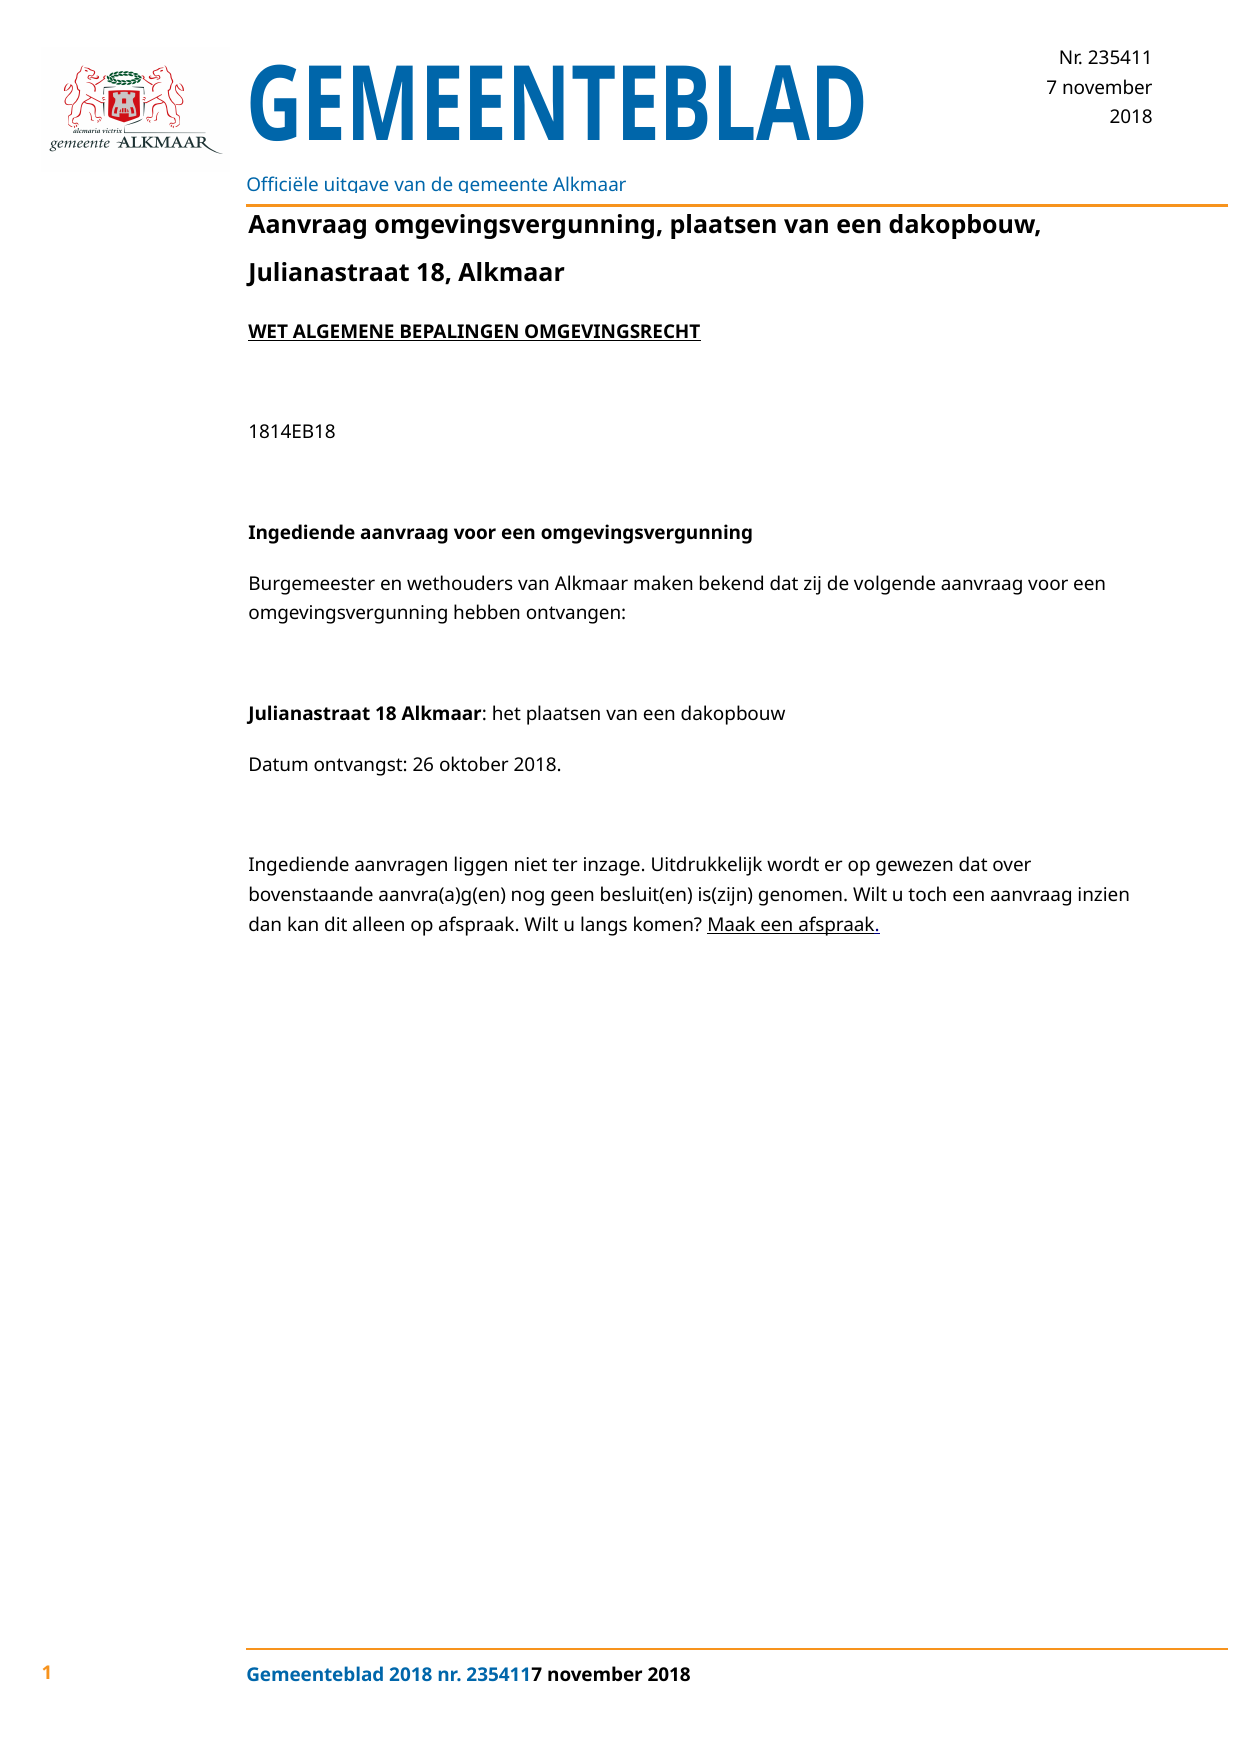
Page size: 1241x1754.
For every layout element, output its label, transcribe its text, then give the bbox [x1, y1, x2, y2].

text Ingediende aanvragen liggen niet ter inzage. Uitdrukkelijk wordt er op gewezen dat over bovenstaande aanvra(a)g(en) nog geen besluit(en) is(zijn) genomen. Wilt u toch een aanvraag inzien dan kan dit alleen op afspraak. Wilt u langs komen? Maak een afspraak. [248, 852, 1152, 937]
text 1814EB18 [248, 419, 1152, 444]
text WET ALGEMENE BEPALINGEN OMGEVINGSRECHT [248, 318, 1152, 344]
text Aanvraag omgevingsvergunning, plaatsen van een dakopbouw, Julianastraat 18, Alkmaar [248, 207, 1152, 288]
text Datum ontvangst: 26 oktober 2018. [248, 751, 1152, 777]
text Ingediende aanvraag voor een omgevingsvergunning [248, 519, 1152, 545]
text Burgemeester en wethouders van Alkmaar maken bekend dat zij de volgende aanvraag voor een omgevingsvergunning hebben ontvangen: [248, 570, 1152, 625]
picture [41, 47, 231, 172]
text Julianastraat 18 Alkmaar: het plaatsen van een dakopbouw [248, 700, 1152, 726]
